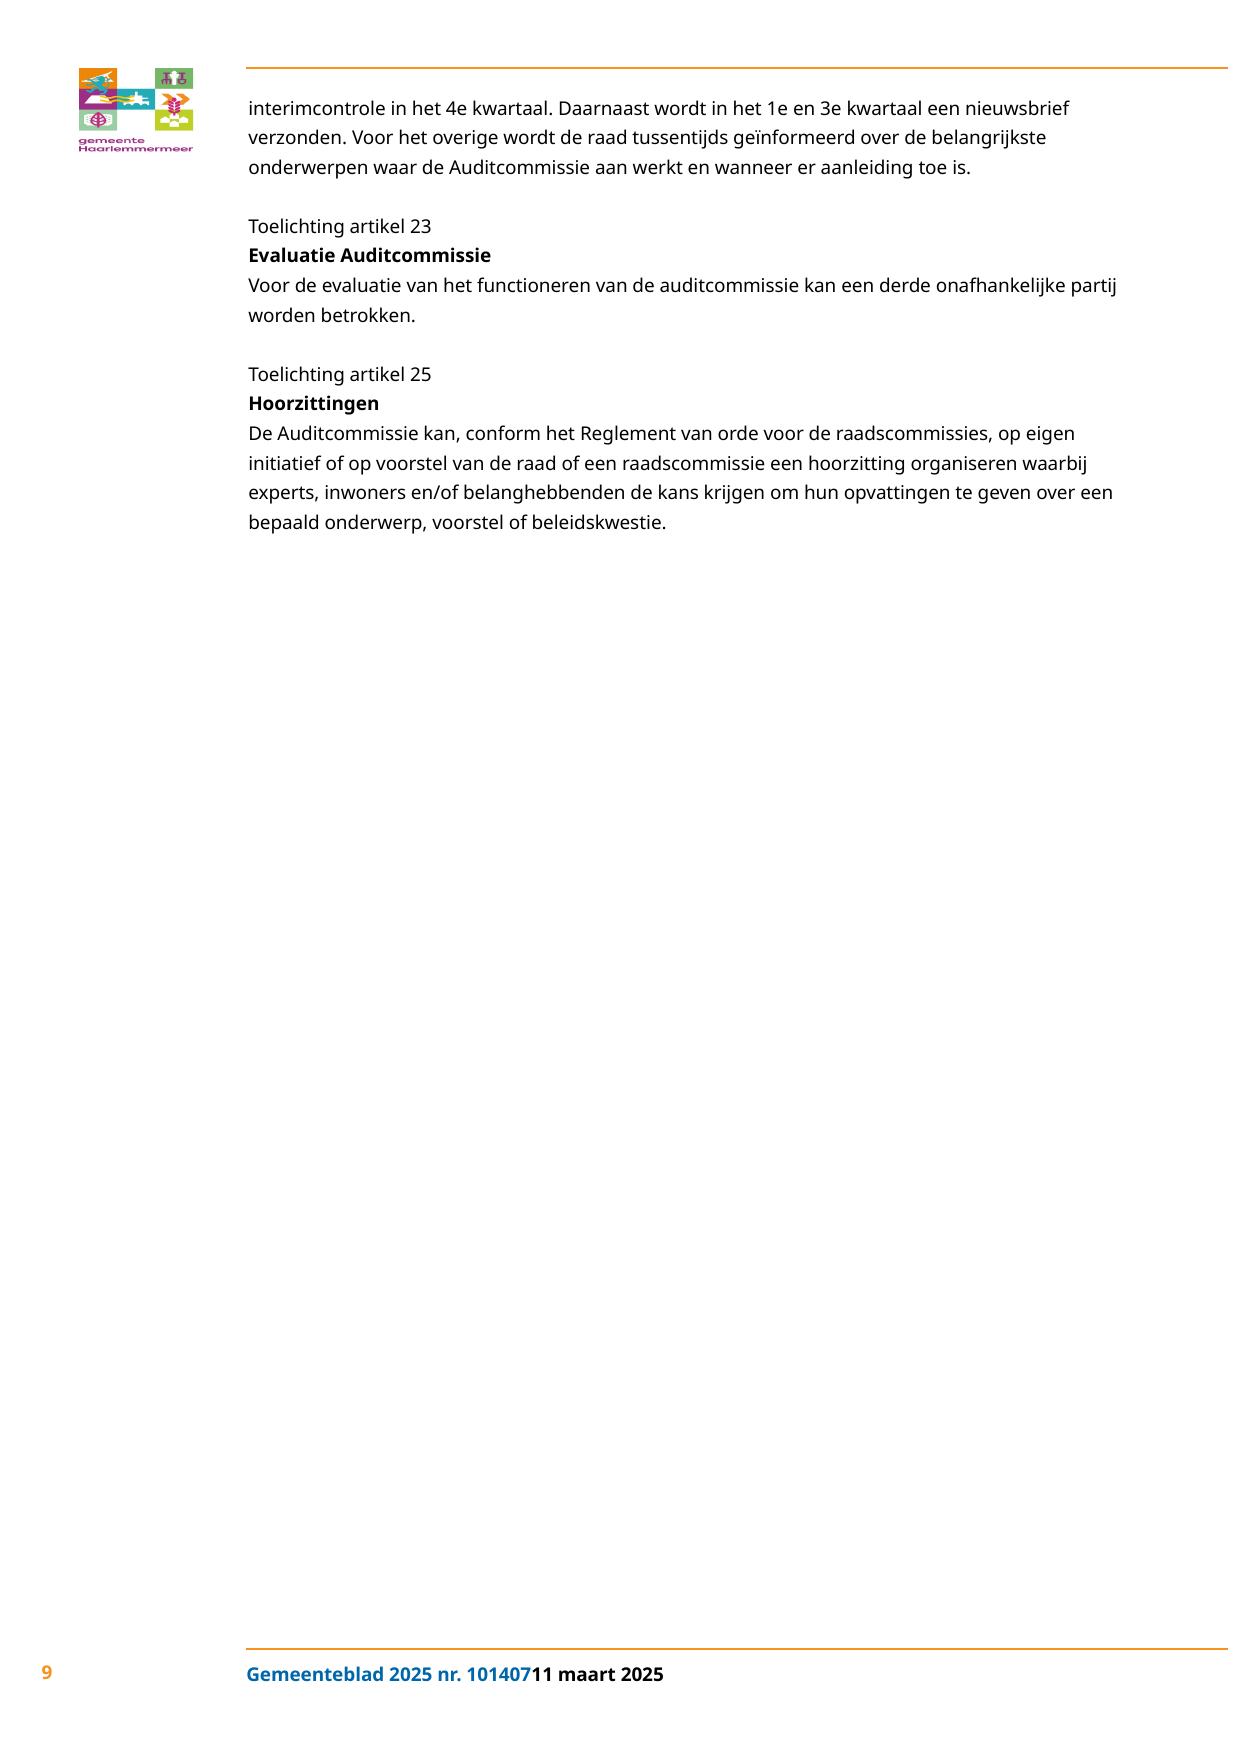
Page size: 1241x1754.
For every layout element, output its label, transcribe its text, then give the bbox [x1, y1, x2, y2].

text De Auditcommissie kan, conform het Reglement van orde voor de raadscommissies, op eigen initiatief of op voorstel van de raad of een raadscommissie een hoorzitting organiseren waarbij experts, inwoners en/of belanghebbenden de kans krijgen om hun opvattingen te geven over een bepaald onderwerp, voorstel of beleidskwestie. [248, 420, 1152, 535]
text Voor de evaluatie van het functioneren van de auditcommissie kan een derde onafhankelijke partij worden betrokken. [248, 272, 1152, 328]
picture [41, 47, 231, 172]
text Evaluatie Auditcommissie [248, 243, 1152, 268]
text Hoorzittingen [248, 391, 1152, 416]
text Toelichting artikel 23 [248, 213, 1152, 239]
text Toelichting artikel 25 [248, 361, 1152, 387]
text interimcontrole in het 4e kwartaal. Daarnaast wordt in het 1e en 3e kwartaal een nieuwsbrief verzonden. Voor het overige wordt de raad tussentijds geïnformeerd over de belangrijkste onderwerpen waar de Auditcommissie aan werkt en wanneer er aanleiding toe is. [248, 95, 1152, 180]
